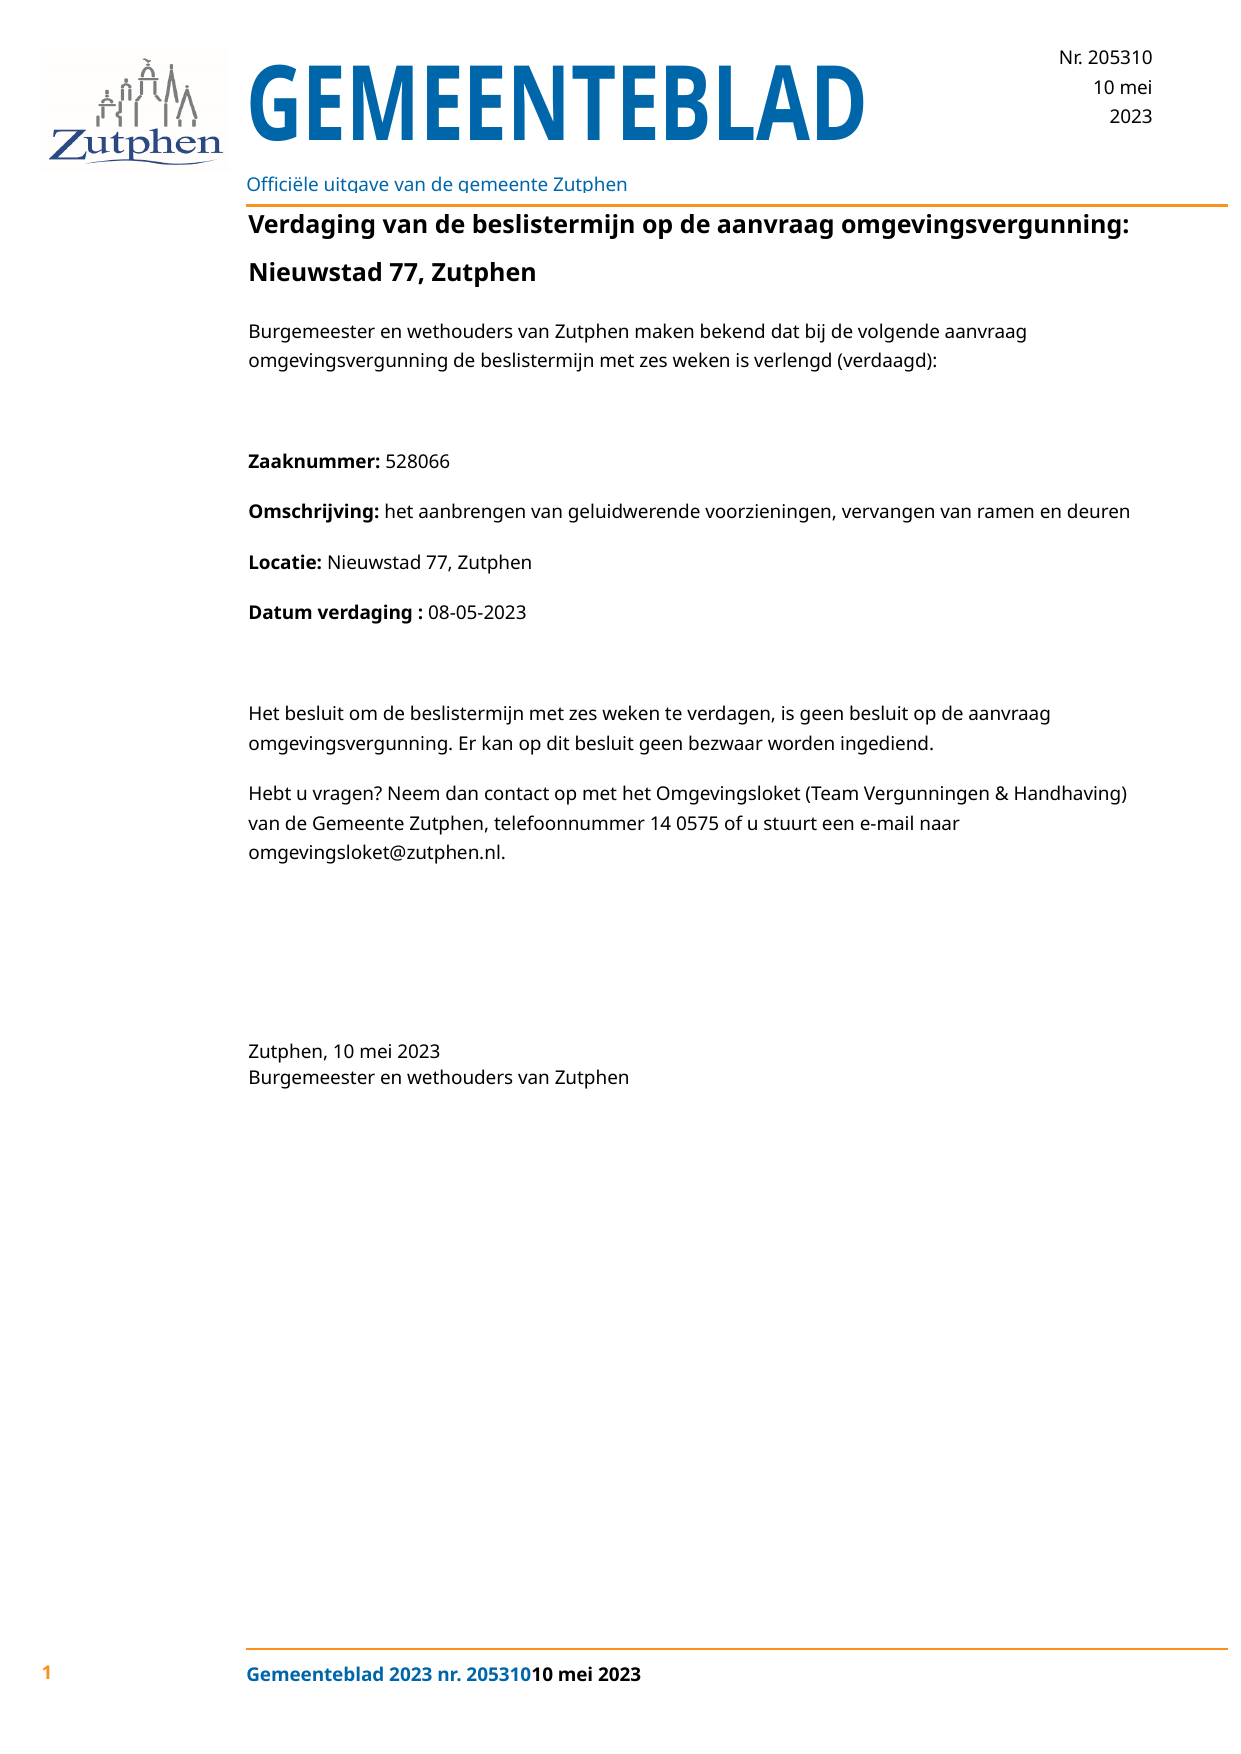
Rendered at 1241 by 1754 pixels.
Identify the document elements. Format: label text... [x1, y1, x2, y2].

text Locatie: Nieuwstad 77, Zutphen [248, 549, 1152, 575]
text Verdaging van de beslistermijn op de aanvraag omgevingsvergunning: Nieuwstad 77, Zutphen [248, 207, 1152, 288]
text Zutphen, 10 mei 2023 [248, 1039, 1152, 1064]
text Zaaknummer: 528066 [248, 448, 1152, 474]
picture [41, 47, 231, 172]
text Hebt u vragen? Neem dan contact op met het Omgevingsloket (Team Vergunningen & Handhaving) van de Gemeente Zutphen, telefoonnummer 14 0575 of u stuurt een e-mail naar omgevingsloket@zutphen.nl. [248, 780, 1152, 865]
text Burgemeester en wethouders van Zutphen [248, 1064, 1152, 1090]
text Datum verdaging : 08-05-2023 [248, 599, 1152, 625]
text Het besluit om de beslistermijn met zes weken te verdagen, is geen besluit op de aanvraag omgevingsvergunning. Er kan op dit besluit geen bezwaar worden ingediend. [248, 700, 1152, 756]
text Omschrijving: het aanbrengen van geluidwerende voorzieningen, vervangen van ramen en deuren [248, 499, 1152, 524]
text Burgemeester en wethouders van Zutphen maken bekend dat bij de volgende aanvraag omgevingsvergunning de beslistermijn met zes weken is verlengd (verdaagd): [248, 318, 1152, 373]
